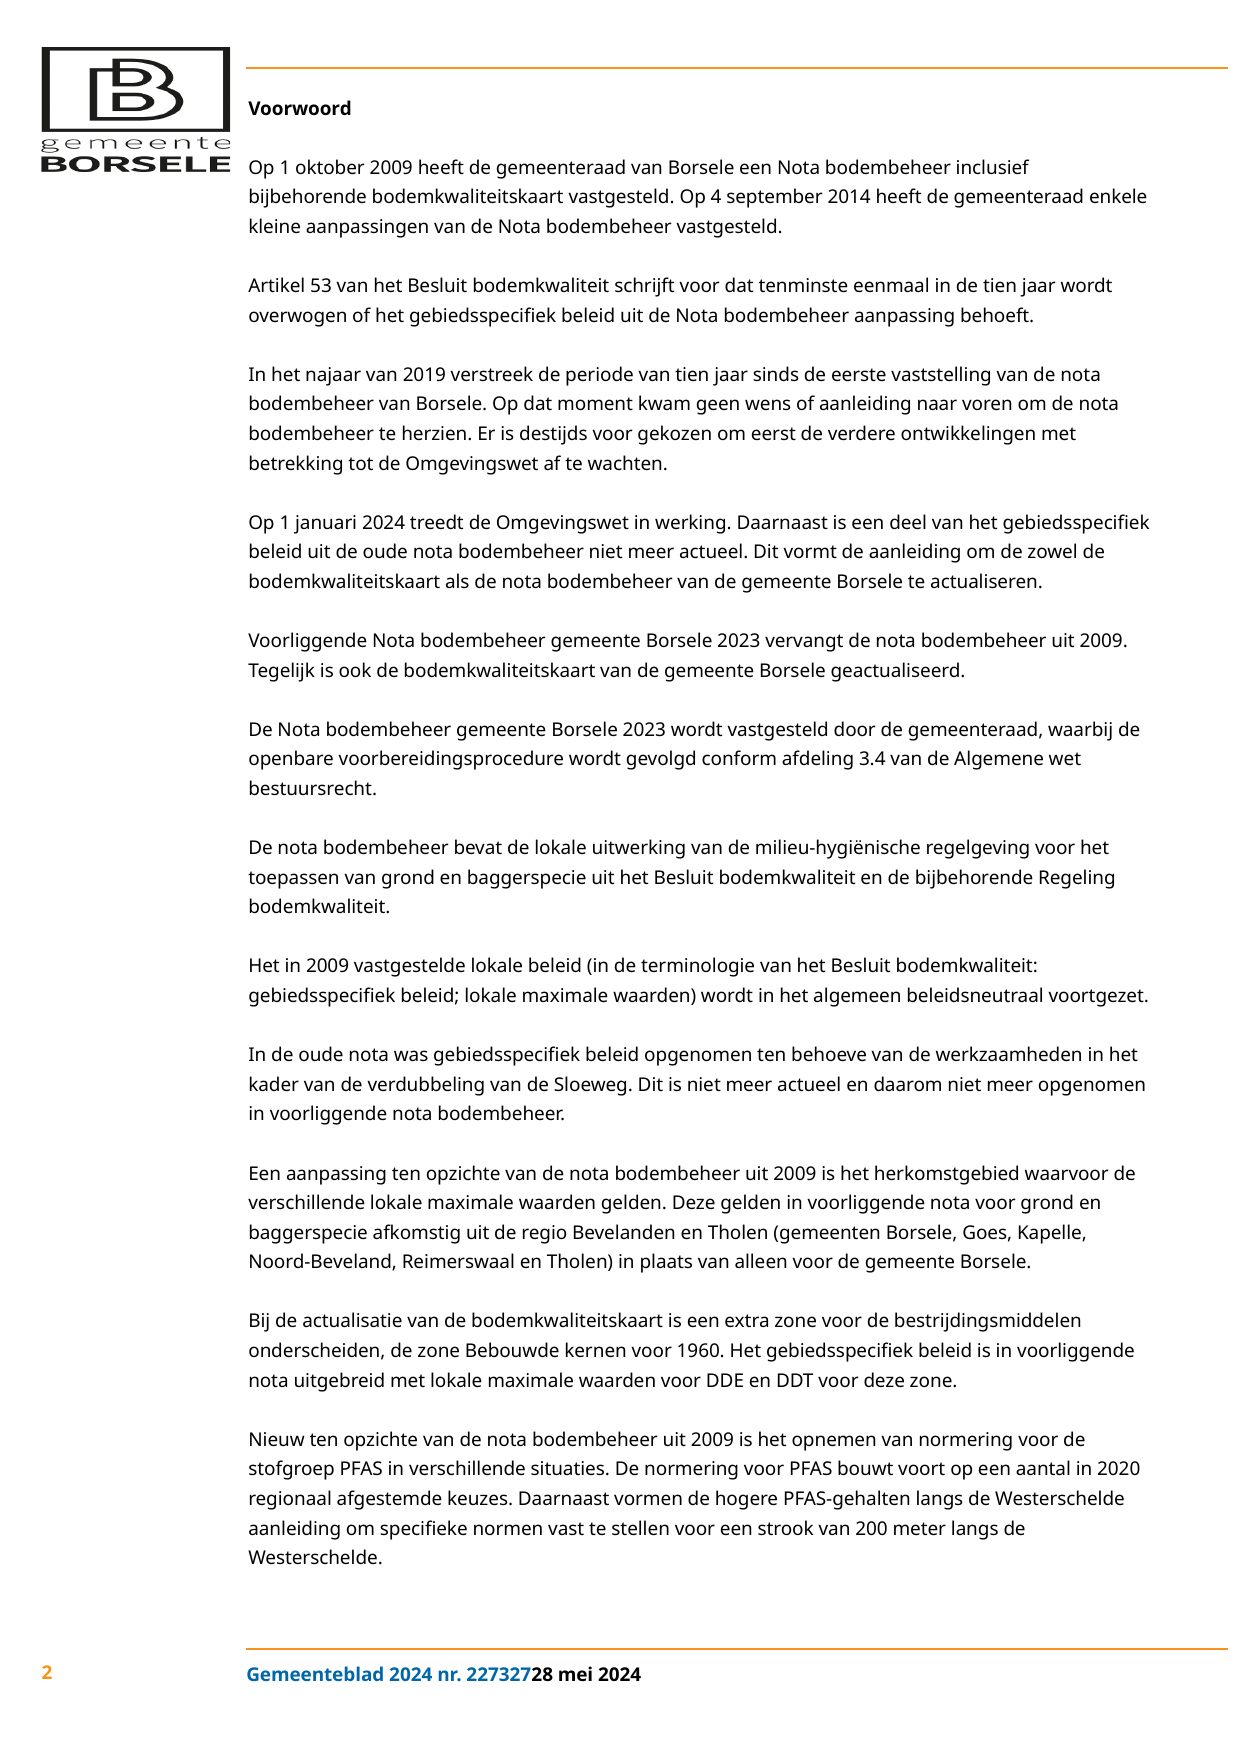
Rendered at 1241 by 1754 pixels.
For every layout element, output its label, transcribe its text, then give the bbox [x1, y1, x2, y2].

text Het in 2009 vastgestelde lokale beleid (in de terminologie van het Besluit bodemkwaliteit: gebiedsspecifiek beleid; lokale maximale waarden) wordt in het algemeen beleidsneutraal voortgezet. [248, 953, 1152, 1008]
text Een aanpassing ten opzichte van de nota bodembeheer uit 2009 is het herkomstgebied waarvoor de verschillende lokale maximale waarden gelden. Deze gelden in voorliggende nota voor grond en baggerspecie afkomstig uit de regio Bevelanden en Tholen (gemeenten Borsele, Goes, Kapelle, Noord-Beveland, Reimerswaal en Tholen) in plaats van alleen voor de gemeente Borsele. [248, 1160, 1152, 1274]
text In de oude nota was gebiedsspecifiek beleid opgenomen ten behoeve van de werkzaamheden in het kader van de verdubbeling van de Sloeweg. Dit is niet meer actueel en daarom niet meer opgenomen in voorliggende nota bodembeheer. [248, 1041, 1152, 1126]
text Op 1 januari 2024 treedt de Omgevingswet in werking. Daarnaast is een deel van het gebiedsspecifiek beleid uit de oude nota bodembeheer niet meer actueel. Dit vormt de aanleiding om de zowel de bodemkwaliteitskaart als de nota bodembeheer van de gemeente Borsele te actualiseren. [248, 509, 1152, 594]
text Nieuw ten opzichte van de nota bodembeheer uit 2009 is het opnemen van normering voor de stofgroep PFAS in verschillende situaties. De normering voor PFAS bouwt voort op een aantal in 2020 regionaal afgestemde keuzes. Daarnaast vormen de hogere PFAS-gehalten langs de Westerschelde aanleiding om specifieke normen vast te stellen voor een strook van 200 meter langs de Westerschelde. [248, 1426, 1152, 1570]
picture [41, 47, 231, 172]
text Artikel 53 van het Besluit bodemkwaliteit schrijft voor dat tenminste eenmaal in de tien jaar wordt overwogen of het gebiedsspecifiek beleid uit de Nota bodembeheer aanpassing behoeft. [248, 272, 1152, 328]
text In het najaar van 2019 verstreek de periode van tien jaar sinds de eerste vaststelling van de nota bodembeheer van Borsele. Op dat moment kwam geen wens of aanleiding naar voren om de nota bodembeheer te herzien. Er is destijds voor gekozen om eerst de verdere ontwikkelingen met betrekking tot de Omgevingswet af te wachten. [248, 361, 1152, 476]
text De nota bodembeheer bevat de lokale uitwerking van de milieu-hygiënische regelgeving voor het toepassen van grond en baggerspecie uit het Besluit bodemkwaliteit en de bijbehorende Regeling bodemkwaliteit. [248, 834, 1152, 919]
text Voorliggende Nota bodembeheer gemeente Borsele 2023 vervangt de nota bodembeheer uit 2009. [248, 627, 1152, 653]
text Tegelijk is ook de bodemkwaliteitskaart van de gemeente Borsele geactualiseerd. [248, 657, 1152, 683]
text Bij de actualisatie van de bodemkwaliteitskaart is een extra zone voor de bestrijdingsmiddelen onderscheiden, de zone Bebouwde kernen voor 1960. Het gebiedsspecifiek beleid is in voorliggende nota uitgebreid met lokale maximale waarden voor DDE en DDT voor deze zone. [248, 1308, 1152, 1393]
text De Nota bodembeheer gemeente Borsele 2023 wordt vastgesteld door de gemeenteraad, waarbij de openbare voorbereidingsprocedure wordt gevolgd conform afdeling 3.4 van de Algemene wet bestuursrecht. [248, 716, 1152, 801]
text Voorwoord [248, 95, 1152, 121]
text Op 1 oktober 2009 heeft de gemeenteraad van Borsele een Nota bodembeheer inclusief bijbehorende bodemkwaliteitskaart vastgesteld. Op 4 september 2014 heeft de gemeenteraad enkele kleine aanpassingen van de Nota bodembeheer vastgesteld. [248, 154, 1152, 239]
